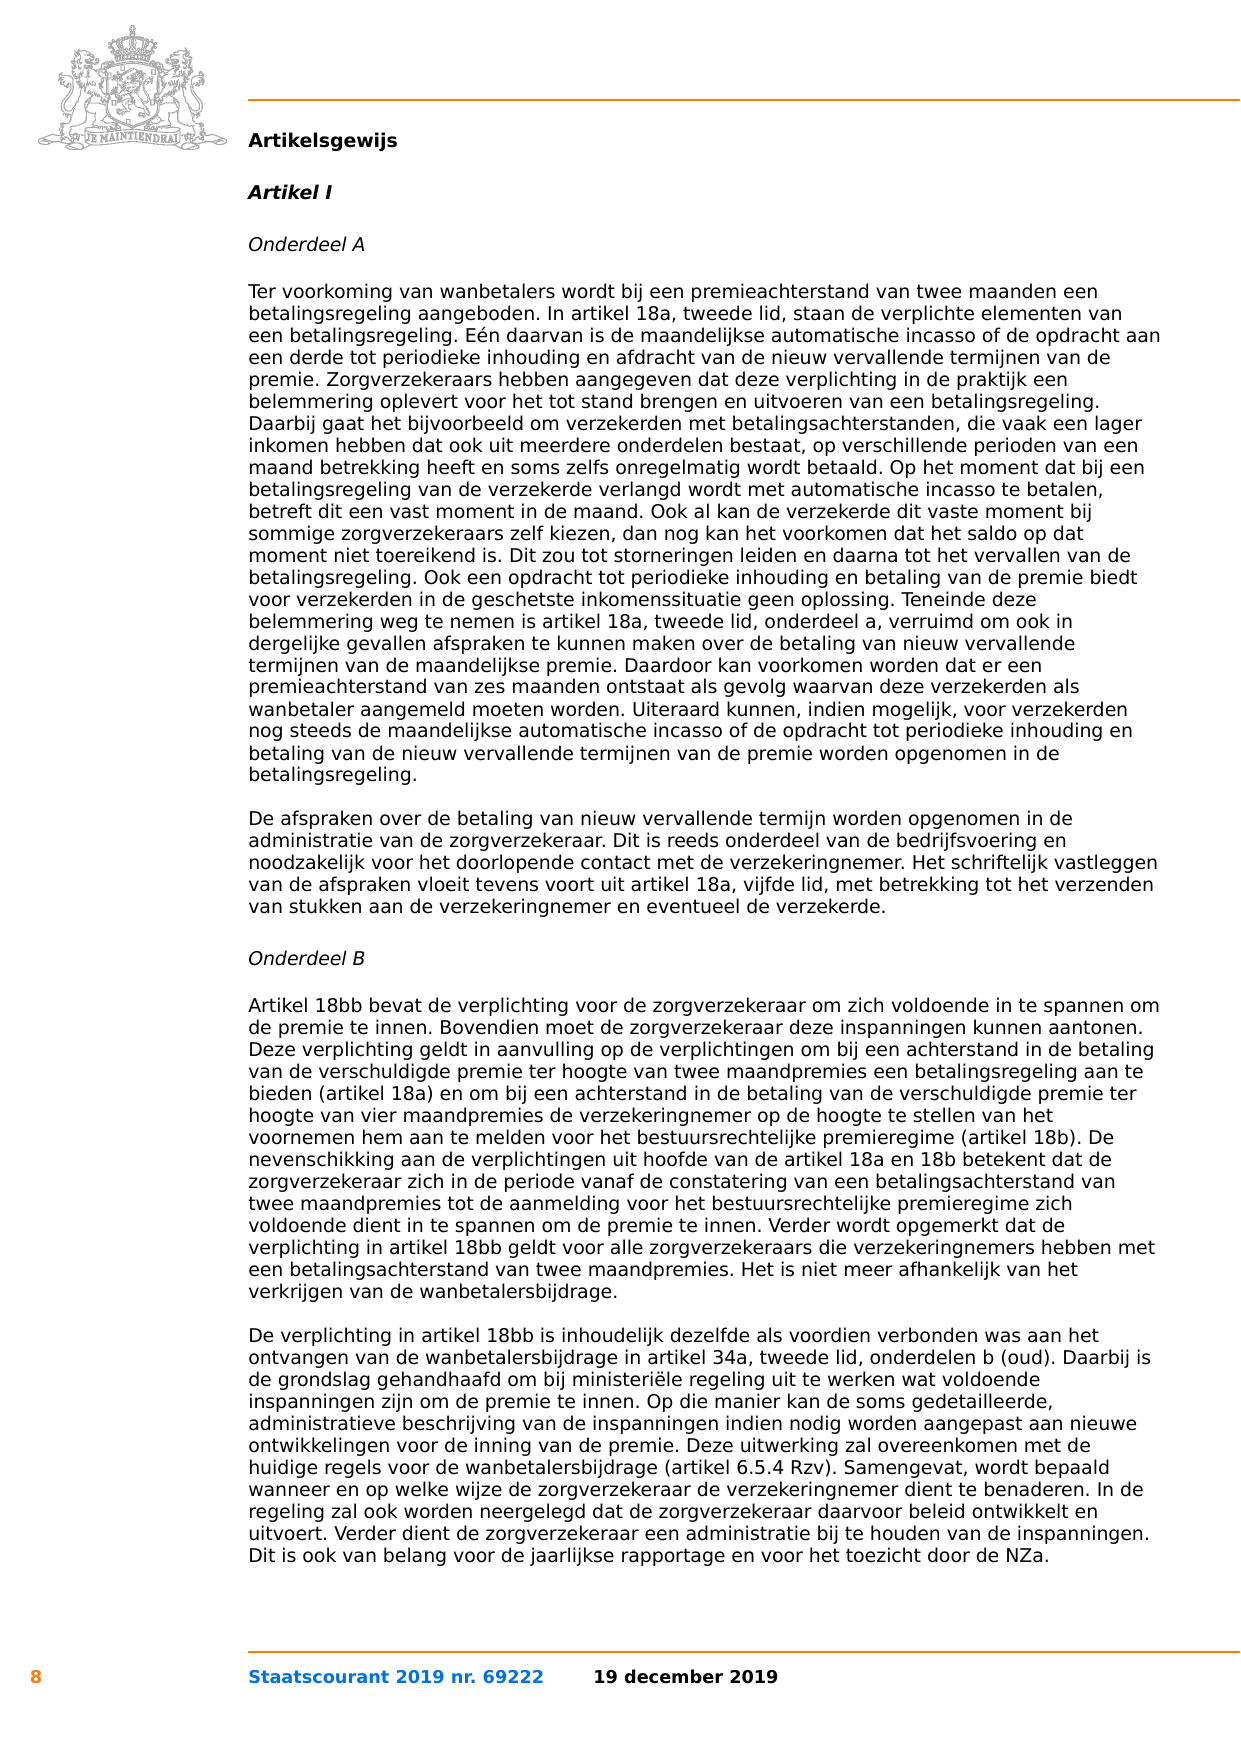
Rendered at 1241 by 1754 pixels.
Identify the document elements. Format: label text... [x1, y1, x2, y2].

subtitle Onderdeel B [248, 948, 1163, 970]
subtitle Artikel I [248, 182, 1163, 204]
text De afspraken over de betaling van nieuw vervallende termijn worden opgenomen in de administratie van de zorgverzekeraar. Dit is reeds onderdeel van de bedrijfsvoering en noodzakelijk voor het doorlopende contact met de verzekeringnemer. Het schriftelijk vastleggen van de afspraken vloeit tevens voort uit artikel 18a, vijfde lid, met betrekking tot het verzenden van stukken aan de verzekeringnemer en eventueel de verzekerde. [248, 808, 1163, 918]
picture [38, 25, 227, 150]
text Ter voorkoming van wanbetalers wordt bij een premieachterstand van twee maanden een betalingsregeling aangeboden. In artikel 18a, tweede lid, staan de verplichte elementen van een betalingsregeling. Eén daarvan is de maandelijkse automatische incasso of de opdracht aan een derde tot periodieke inhouding en afdracht van de nieuw vervallende termijnen van de premie. Zorgverzekeraars hebben aangegeven dat deze verplichting in de praktijk een belemmering oplevert voor het tot stand brengen en uitvoeren van een betalingsregeling. Daarbij gaat het bijvoorbeeld om verzekerden met betalingsachterstanden, die vaak een lager inkomen hebben dat ook uit meerdere onderdelen bestaat, op verschillende perioden van een maand betrekking heeft en soms zelfs onregelmatig wordt betaald. Op het moment dat bij een betalingsregeling van de verzekerde verlangd wordt met automatische incasso te betalen, betreft dit een vast moment in de maand. Ook al kan de verzekerde dit vaste moment bij sommige zorgverzekeraars zelf kiezen, dan nog kan het voorkomen dat het saldo op dat moment niet toereikend is. Dit zou tot storneringen leiden en daarna tot het vervallen van de betalingsregeling. Ook een opdracht tot periodieke inhouding en betaling van de premie biedt voor verzekerden in de geschetste inkomenssituatie geen oplossing. Teneinde deze belemmering weg te nemen is artikel 18a, tweede lid, onderdeel a, verruimd om ook in dergelijke gevallen afspraken te kunnen maken over de betaling van nieuw vervallende termijnen van de maandelijkse premie. Daardoor kan voorkomen worden dat er een premieachterstand van zes maanden ontstaat als gevolg waarvan deze verzekerden als wanbetaler aangemeld moeten worden. Uiteraard kunnen, indien mogelijk, voor verzekerden nog steeds de maandelijkse automatische incasso of de opdracht tot periodieke inhouding en betaling van de nieuw vervallende termijnen van de premie worden opgenomen in de betalingsregeling. [248, 281, 1163, 786]
subtitle Onderdeel A [248, 234, 1163, 256]
text Artikel 18bb bevat de verplichting voor de zorgverzekeraar om zich voldoende in te spannen om de premie te innen. Bovendien moet de zorgverzekeraar deze inspanningen kunnen aantonen. Deze verplichting geldt in aanvulling op de verplichtingen om bij een achterstand in de betaling van de verschuldigde premie ter hoogte van twee maandpremies een betalingsregeling aan te bieden (artikel 18a) en om bij een achterstand in de betaling van de verschuldigde premie ter hoogte van vier maandpremies de verzekeringnemer op de hoogte te stellen van het voornemen hem aan te melden voor het bestuursrechtelijke premieregime (artikel 18b). De nevenschikking aan de verplichtingen uit hoofde van de artikel 18a en 18b betekent dat de zorgverzekeraar zich in de periode vanaf de constatering van een betalingsachterstand van twee maandpremies tot de aanmelding voor het bestuursrechtelijke premieregime zich voldoende dient in te spannen om de premie te innen. Verder wordt opgemerkt dat de verplichting in artikel 18bb geldt voor alle zorgverzekeraars die verzekeringnemers hebben met een betalingsachterstand van twee maandpremies. Het is niet meer afhankelijk van het verkrijgen van de wanbetalersbijdrage. [248, 995, 1163, 1303]
text De verplichting in artikel 18bb is inhoudelijk dezelfde als voordien verbonden was aan het ontvangen van de wanbetalersbijdrage in artikel 34a, tweede lid, onderdelen b (oud). Daarbij is de grondslag gehandhaafd om bij ministeriële regeling uit te werken wat voldoende inspanningen zijn om de premie te innen. Op die manier kan de soms gedetailleerde, administratieve beschrijving van de inspanningen indien nodig worden aangepast aan nieuwe ontwikkelingen voor de inning van de premie. Deze uitwerking zal overeenkomen met de huidige regels voor de wanbetalersbijdrage (artikel 6.5.4 Rzv). Samengevat, wordt bepaald wanneer en op welke wijze de zorgverzekeraar de verzekeringnemer dient te benaderen. In de regeling zal ook worden neergelegd dat de zorgverzekeraar daarvoor beleid ontwikkelt en uitvoert. Verder dient de zorgverzekeraar een administratie bij te houden van de inspanningen. Dit is ook van belang voor de jaarlijkse rapportage en voor het toezicht door de NZa. [248, 1325, 1163, 1566]
subtitle Artikelsgewijs [248, 130, 1163, 152]
